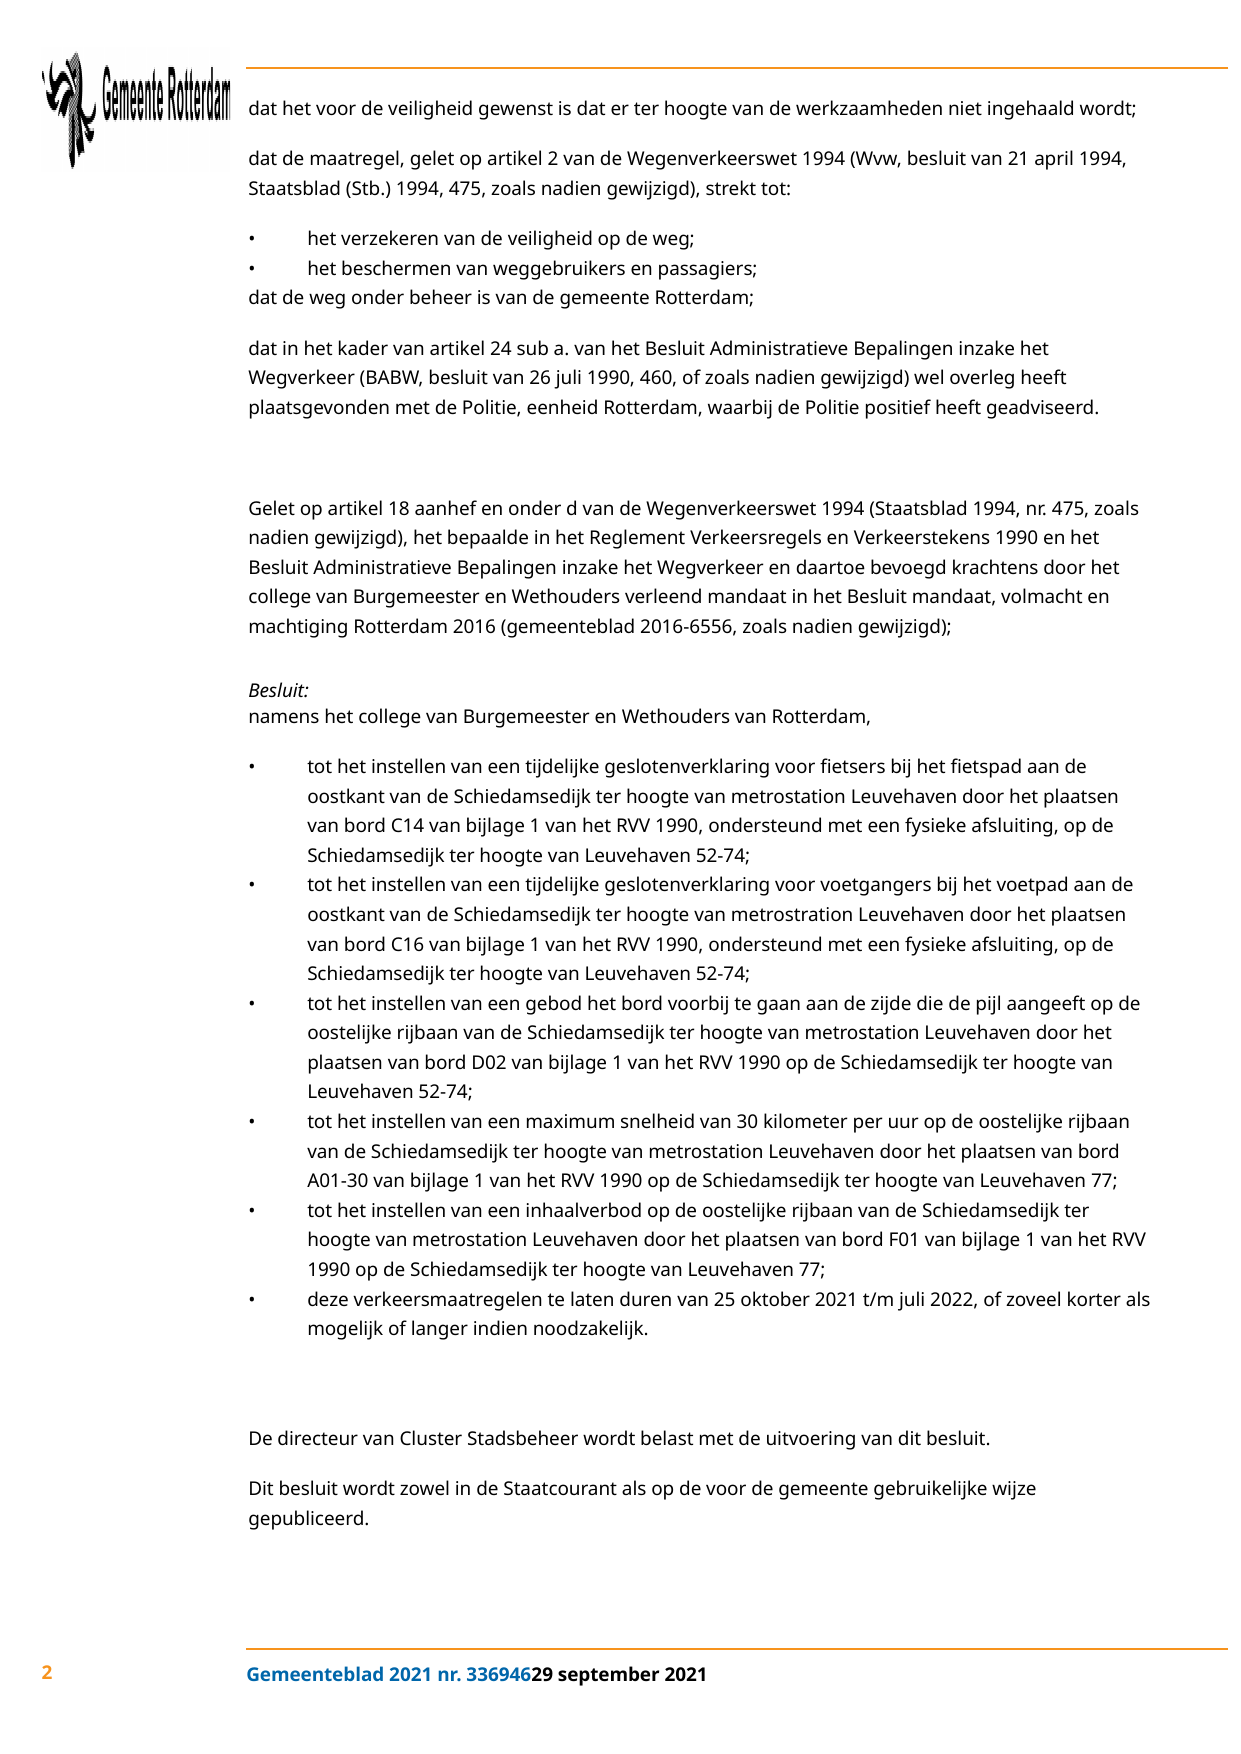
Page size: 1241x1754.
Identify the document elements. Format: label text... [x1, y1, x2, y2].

text Gelet op artikel 18 aanhef en onder d van de Wegenverkeerswet 1994 (Staatsblad 1994, nr. 475, zoals nadien gewijzigd), het bepaalde in het Reglement Verkeersregels en Verkeerstekens 1990 en het Besluit Administratieve Bepalingen inzake het Wegverkeer en daartoe bevoegd krachtens door het college van Burgemeester en Wethouders verleend mandaat in het Besluit mandaat, volmacht en machtiging Rotterdam 2016 (gemeenteblad 2016-6556, zoals nadien gewijzigd); [248, 495, 1152, 639]
list tot het instellen van een tijdelijke geslotenverklaring voor fietsers bij het fietspad aan de oostkant van de Schiedamsedijk ter hoogte van metrostation Leuvehaven door het plaatsen van bord C14 van bijlage 1 van het RVV 1990, ondersteund met een fysieke afsluiting, op de Schiedamsedijk ter hoogte van Leuvehaven 52-74; [248, 753, 1152, 868]
picture [41, 47, 231, 172]
text dat de maatregel, gelet op artikel 2 van de Wegenverkeerswet 1994 (Wvw, besluit van 21 april 1994, Staatsblad (Stb.) 1994, 475, zoals nadien gewijzigd), strekt tot: [248, 145, 1152, 201]
list tot het instellen van een gebod het bord voorbij te gaan aan de zijde die de pijl aangeeft op de oostelijke rijbaan van de Schiedamsedijk ter hoogte van metrostation Leuvehaven door het plaatsen van bord D02 van bijlage 1 van het RVV 1990 op de Schiedamsedijk ter hoogte van Leuvehaven 52-74; [248, 990, 1152, 1104]
list tot het instellen van een inhaalverbod op de oostelijke rijbaan van de Schiedamsedijk ter hoogte van metrostation Leuvehaven door het plaatsen van bord F01 van bijlage 1 van het RVV 1990 op de Schiedamsedijk ter hoogte van Leuvehaven 77; [248, 1197, 1152, 1282]
list deze verkeersmaatregelen te laten duren van 25 oktober 2021 t/m juli 2022, of zoveel korter als mogelijk of langer indien noodzakelijk. [248, 1286, 1152, 1341]
text dat het voor de veiligheid gewenst is dat er ter hoogte van de werkzaamheden niet ingehaald wordt; [248, 95, 1152, 121]
list tot het instellen van een tijdelijke geslotenverklaring voor voetgangers bij het voetpad aan de oostkant van de Schiedamsedijk ter hoogte van metrostration Leuvehaven door het plaatsen van bord C16 van bijlage 1 van het RVV 1990, ondersteund met een fysieke afsluiting, op de Schiedamsedijk ter hoogte van Leuvehaven 52-74; [248, 872, 1152, 986]
text namens het college van Burgemeester en Wethouders van Rotterdam, [248, 703, 1152, 728]
list het verzekeren van de veiligheid op de weg; [248, 225, 1152, 251]
text Besluit: [248, 677, 1152, 703]
text dat in het kader van artikel 24 sub a. van het Besluit Administratieve Bepalingen inzake het Wegverkeer (BABW, besluit van 26 juli 1990, 460, of zoals nadien gewijzigd) wel overleg heeft plaatsgevonden met de Politie, eenheid Rotterdam, waarbij de Politie positief heeft geadviseerd. [248, 335, 1152, 420]
list tot het instellen van een maximum snelheid van 30 kilometer per uur op de oostelijke rijbaan van de Schiedamsedijk ter hoogte van metrostation Leuvehaven door het plaatsen van bord A01-30 van bijlage 1 van het RVV 1990 op de Schiedamsedijk ter hoogte van Leuvehaven 77; [248, 1108, 1152, 1193]
text dat de weg onder beheer is van de gemeente Rotterdam; [248, 284, 1152, 310]
text Dit besluit wordt zowel in de Staatcourant als op de voor de gemeente gebruikelijke wijze gepubliceerd. [248, 1475, 1152, 1531]
list het beschermen van weggebruikers en passagiers; [248, 255, 1152, 281]
text De directeur van Cluster Stadsbeheer wordt belast met de uitvoering van dit besluit. [248, 1425, 1152, 1451]
